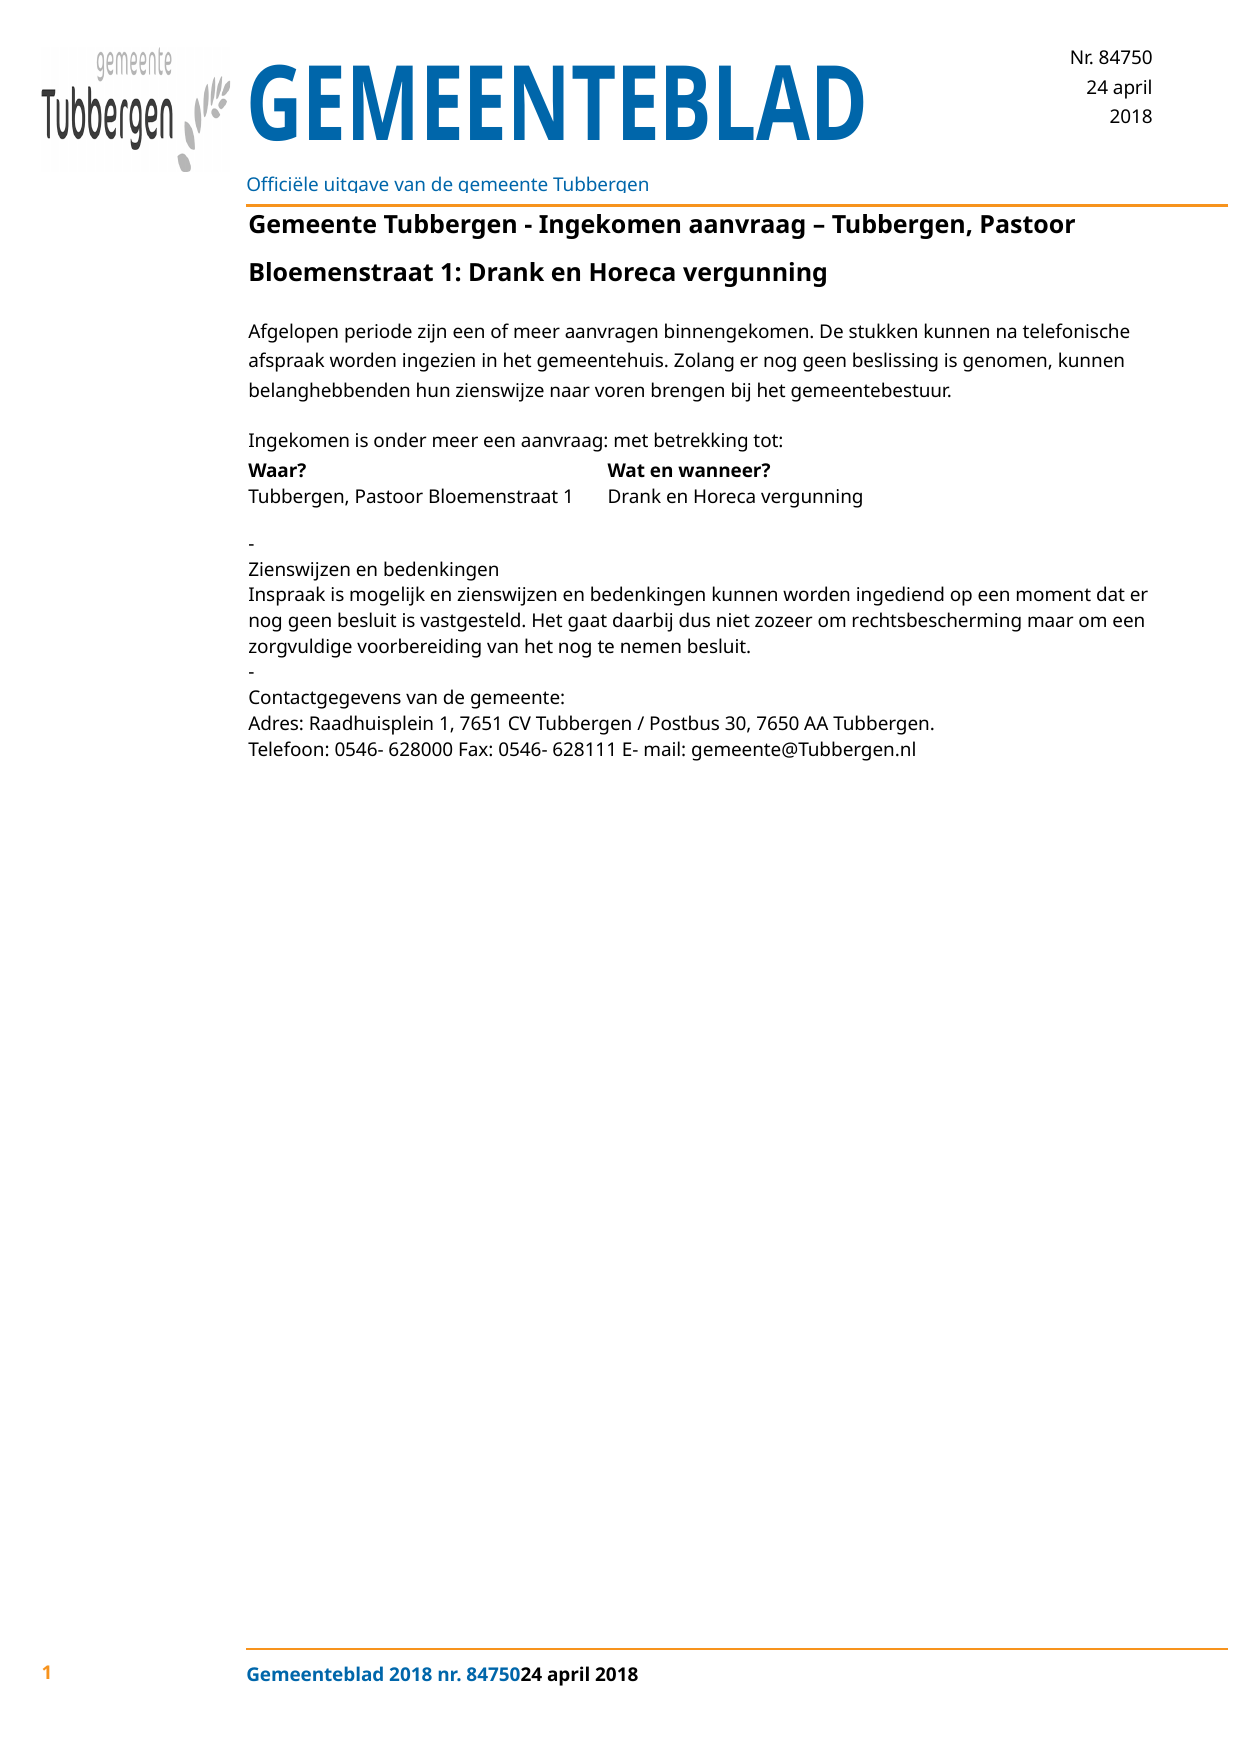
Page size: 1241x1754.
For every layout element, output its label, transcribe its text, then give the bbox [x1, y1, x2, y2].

text Afgelopen periode zijn een of meer aanvragen binnengekomen. De stukken kunnen na telefonische afspraak worden ingezien in het gemeentehuis. Zolang er nog geen beslissing is genomen, kunnen belanghebbenden hun zienswijze naar voren brengen bij het gemeentebestuur. [248, 318, 1152, 403]
text Contactgegevens van de gemeente: [248, 684, 1152, 710]
table_cell Drank en Horeca vergunning [608, 483, 1152, 509]
text Ingekomen is onder meer een aanvraag: met betrekking tot: [248, 427, 1152, 453]
text Inspraak is mogelijk en zienswijzen en bedenkingen kunnen worden ingediend op een moment dat er nog geen besluit is vastgesteld. Het gaat daarbij dus niet zozeer om rechtsbescherming maar om een zorgvuldige voorbereiding van het nog te nemen besluit. [248, 582, 1152, 659]
text - [248, 530, 1152, 556]
table_cell Tubbergen, Pastoor Bloemenstraat 1 [248, 483, 607, 509]
text Zienswijzen en bedenkingen [248, 556, 1152, 582]
text - [248, 659, 1152, 684]
text Adres: Raadhuisplein 1, 7651 CV Tubbergen / Postbus 30, 7650 AA Tubbergen. [248, 710, 1152, 736]
picture [41, 47, 231, 172]
text Telefoon: 0546- 628000 Fax: 0546- 628111 E- mail: gemeente@Tubbergen.nl [248, 736, 1152, 762]
table_header Wat en wanneer? [608, 457, 1152, 483]
table_header Waar? [248, 457, 607, 483]
text Gemeente Tubbergen - Ingekomen aanvraag – Tubbergen, Pastoor Bloemenstraat 1: Drank en Horeca vergunning [248, 207, 1152, 288]
